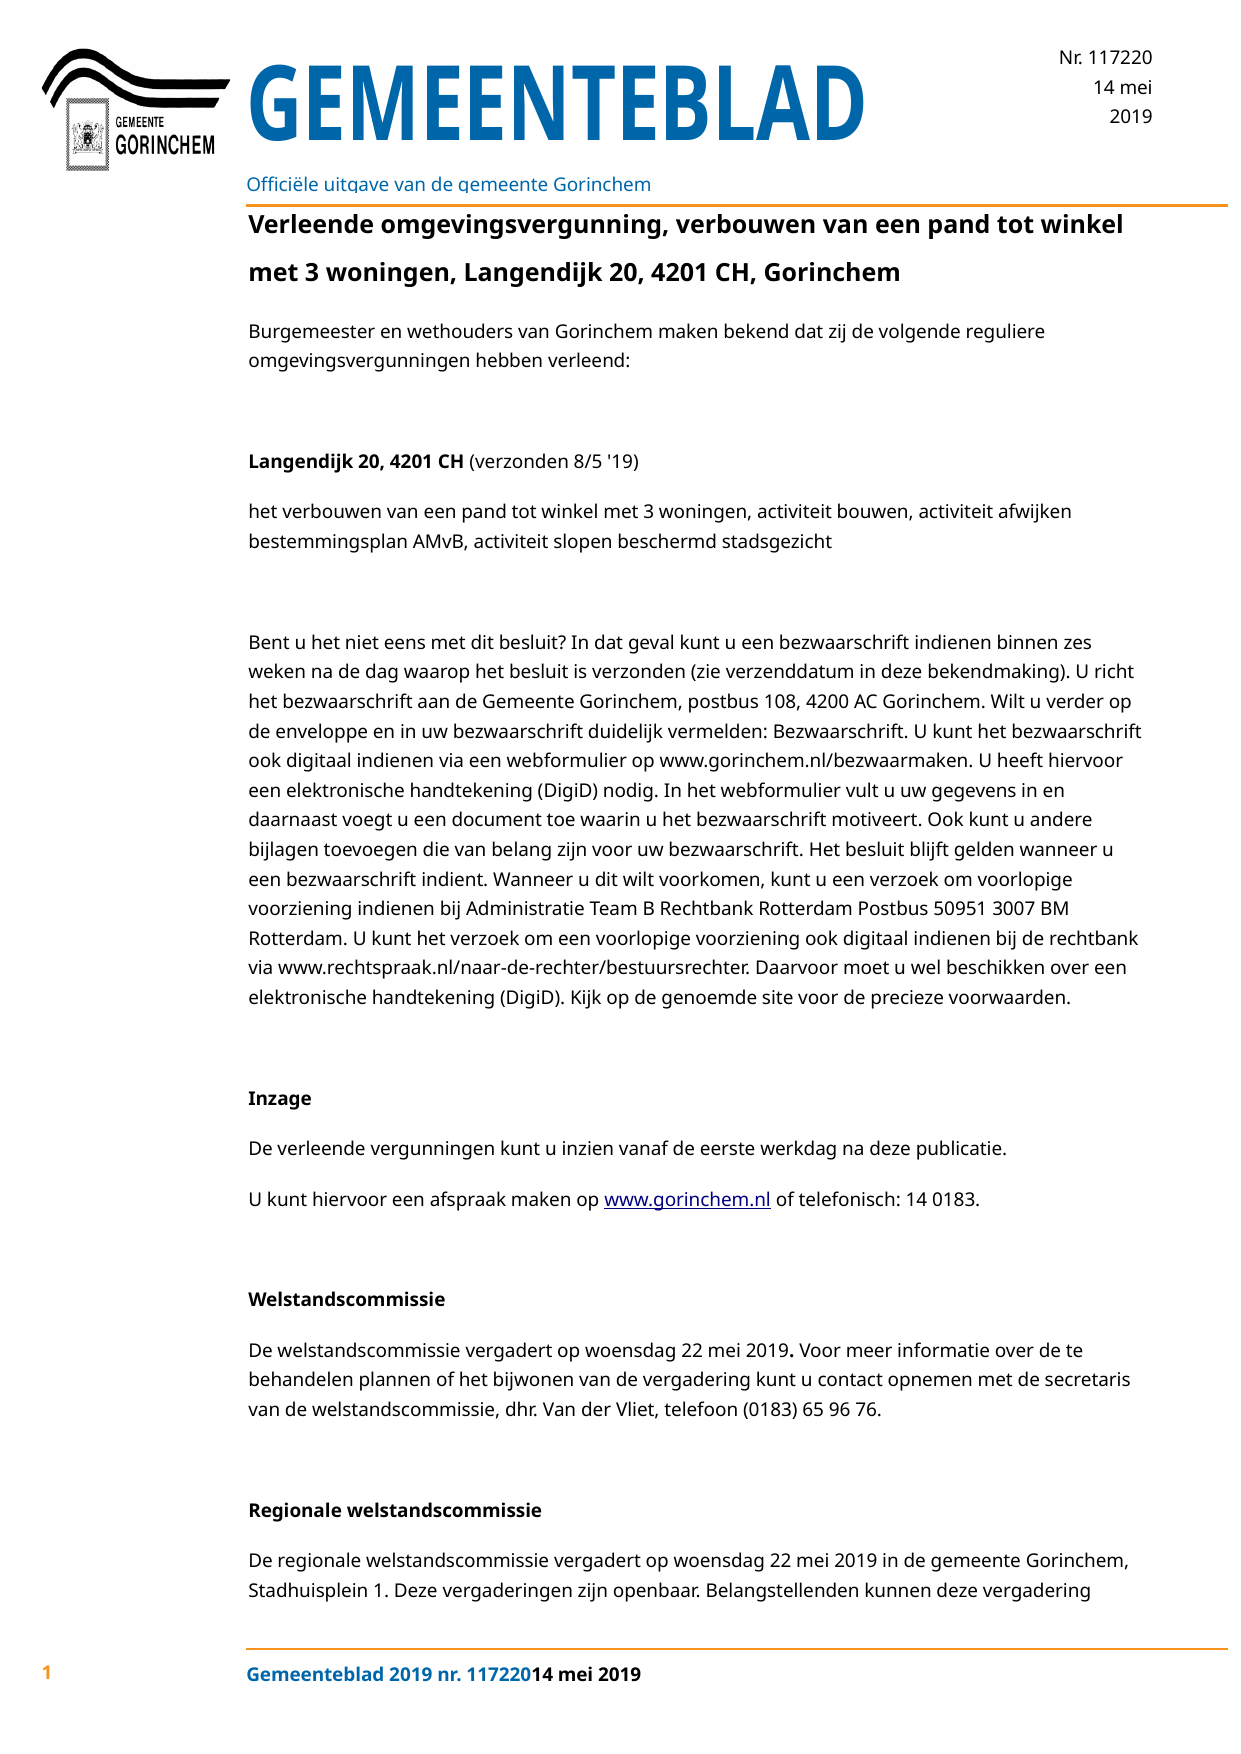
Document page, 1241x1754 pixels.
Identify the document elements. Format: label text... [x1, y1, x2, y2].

text Burgemeester en wethouders van Gorinchem maken bekend dat zij de volgende reguliere omgevingsvergunningen hebben verleend: [248, 318, 1152, 373]
text De verleende vergunningen kunt u inzien vanaf de eerste werkdag na deze publicatie. [248, 1135, 1152, 1161]
text De welstandscommissie vergadert op woensdag 22 mei 2019. Voor meer informatie over de te behandelen plannen of het bijwonen van de vergadering kunt u contact opnemen met de secretaris van de welstandscommissie, dhr. Van der Vliet, telefoon (0183) 65 96 76. [248, 1337, 1152, 1422]
text U kunt hiervoor een afspraak maken op www.gorinchem.nl of telefonisch: 14 0183. [248, 1186, 1152, 1212]
text Inzage [248, 1085, 1152, 1111]
picture [41, 47, 231, 172]
text Regionale welstandscommissie [248, 1497, 1152, 1523]
text het verbouwen van een pand tot winkel met 3 woningen, activiteit bouwen, activiteit afwijken bestemmingsplan AMvB, activiteit slopen beschermd stadsgezicht [248, 499, 1152, 554]
text De regionale welstandscommissie vergadert op woensdag 22 mei 2019 in de gemeente Gorinchem, Stadhuisplein 1. Deze vergaderingen zijn openbaar. Belangstellenden kunnen deze vergadering [248, 1547, 1152, 1603]
text Langendijk 20, 4201 CH (verzonden 8/5 '19) [248, 448, 1152, 474]
text Bent u het niet eens met dit besluit? In dat geval kunt u een bezwaarschrift indienen binnen zes weken na de dag waarop het besluit is verzonden (zie verzenddatum in deze bekendmaking). U richt het bezwaarschrift aan de Gemeente Gorinchem, postbus 108, 4200 AC Gorinchem. Wilt u verder op de enveloppe en in uw bezwaarschrift duidelijk vermelden: Bezwaarschrift. U kunt het bezwaarschrift ook digitaal indienen via een webformulier op www.gorinchem.nl/bezwaarmaken. U heeft hiervoor een elektronische handtekening (DigiD) nodig. In het webformulier vult u uw gegevens in en daarnaast voegt u een document toe waarin u het bezwaarschrift motiveert. Ook kunt u andere bijlagen toevoegen die van belang zijn voor uw bezwaarschrift. Het besluit blijft gelden wanneer u een bezwaarschrift indient. Wanneer u dit wilt voorkomen, kunt u een verzoek om voorlopige voorziening indienen bij Administratie Team B Rechtbank Rotterdam Postbus 50951 3007 BM Rotterdam. U kunt het verzoek om een voorlopige voorziening ook digitaal indienen bij de rechtbank via www.rechtspraak.nl/naar-de-rechter/bestuursrechter. Daarvoor moet u wel beschikken over een elektronische handtekening (DigiD). Kijk op de genoemde site voor de precieze voorwaarden. [248, 629, 1152, 1010]
text Welstandscommissie [248, 1287, 1152, 1312]
text Verleende omgevingsvergunning, verbouwen van een pand tot winkel met 3 woningen, Langendijk 20, 4201 CH, Gorinchem [248, 207, 1152, 288]
